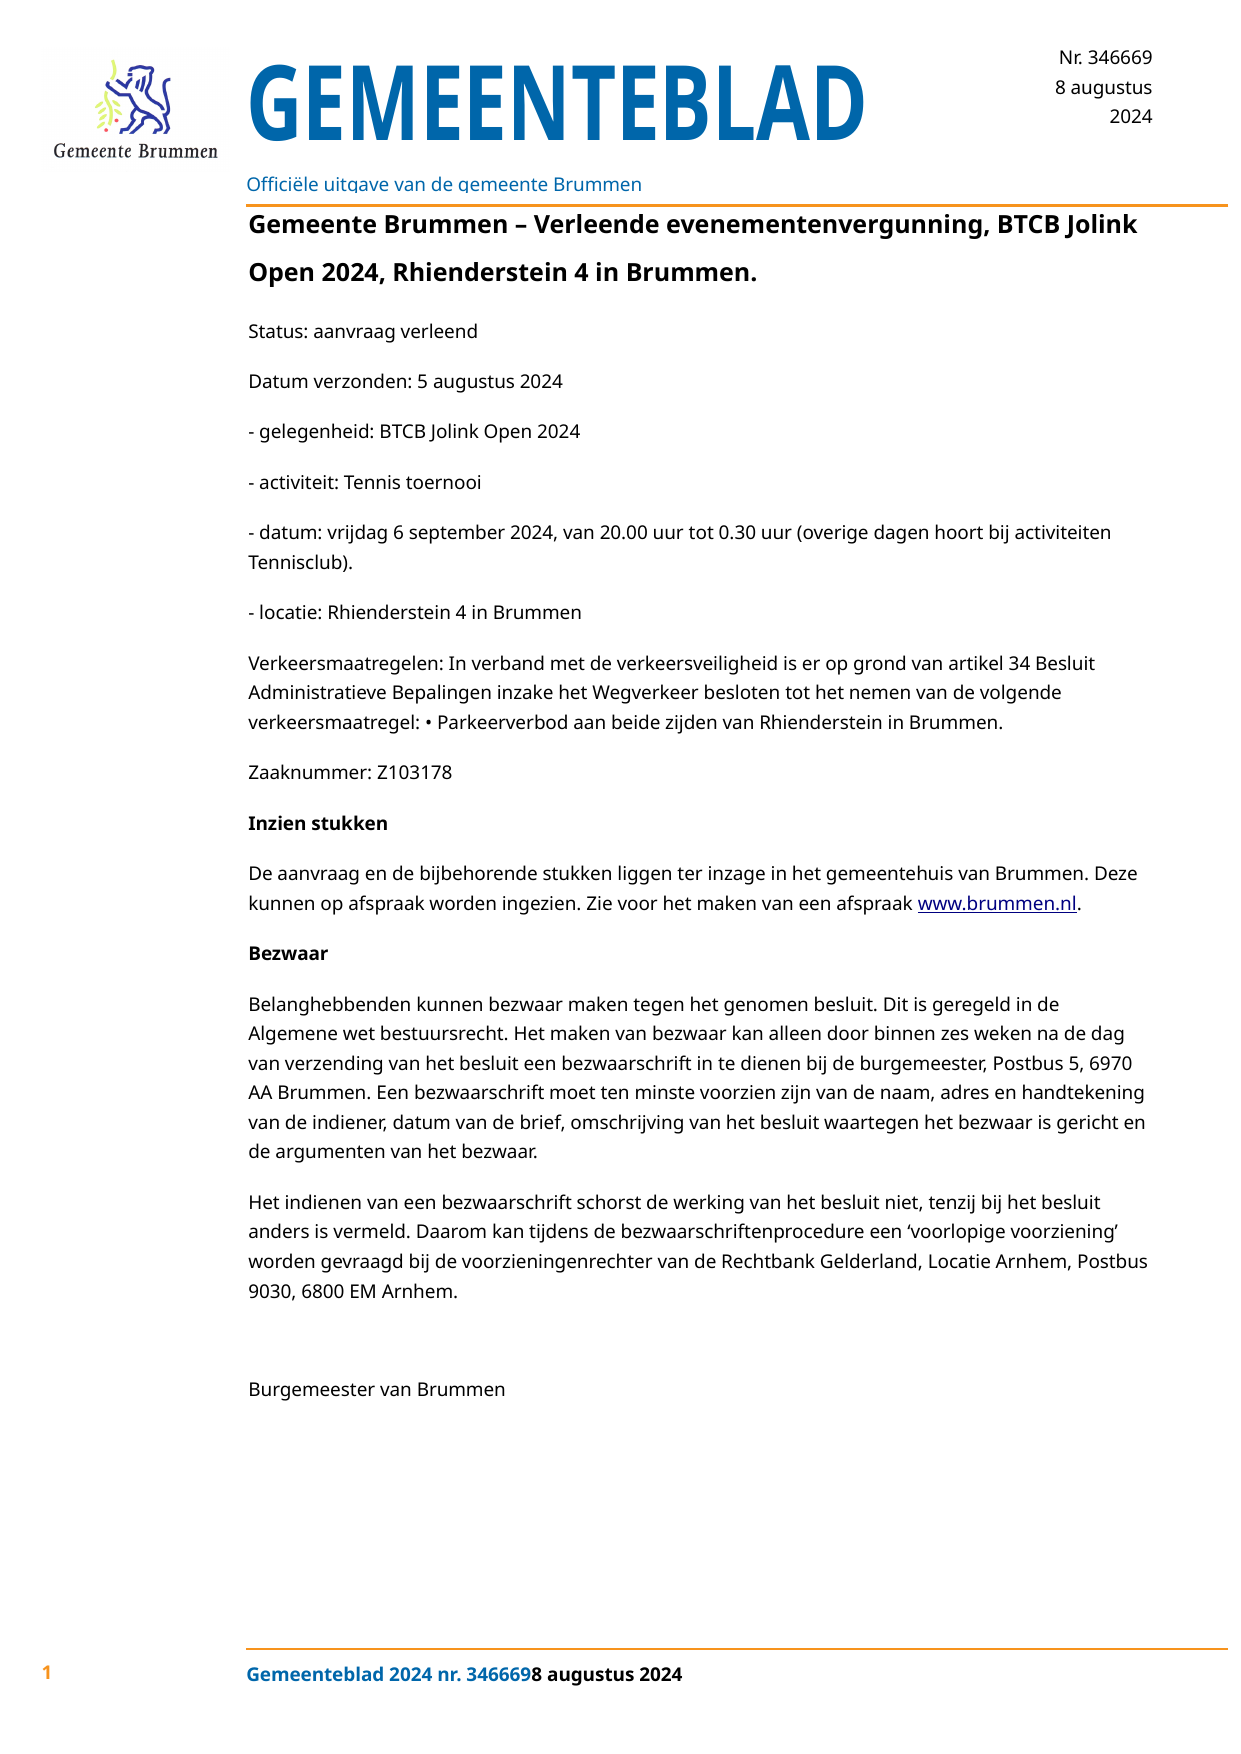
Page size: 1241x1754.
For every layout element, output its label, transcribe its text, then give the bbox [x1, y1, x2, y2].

text Burgemeester van Brummen [248, 1376, 1152, 1402]
text Het indienen van een bezwaarschrift schorst de werking van het besluit niet, tenzij bij het besluit anders is vermeld. Daarom kan tijdens de bezwaarschriftenprocedure een ‘voorlopige voorziening’ worden gevraagd bij de voorzieningenrechter van de Rechtbank Gelderland, Locatie Arnhem, Postbus 9030, 6800 EM Arnhem. [248, 1189, 1152, 1304]
text Verkeersmaatregelen: In verband met de verkeersveiligheid is er op grond van artikel 34 Besluit Administratieve Bepalingen inzake het Wegverkeer besloten tot het nemen van de volgende verkeersmaatregel: • Parkeerverbod aan beide zijden van Rhienderstein in Brummen. [248, 650, 1152, 735]
text Bezwaar [248, 940, 1152, 966]
text Status: aanvraag verleend [248, 318, 1152, 344]
text Belanghebbenden kunnen bezwaar maken tegen het genomen besluit. Dit is geregeld in de Algemene wet bestuursrecht. Het maken van bezwaar kan alleen door binnen zes weken na de dag van verzending van het besluit een bezwaarschrift in te dienen bij de burgemeester, Postbus 5, 6970 AA Brummen. Een bezwaarschrift moet ten minste voorzien zijn van de naam, adres en handtekening van de indiener, datum van de brief, omschrijving van het besluit waartegen het bezwaar is gericht en de argumenten van het bezwaar. [248, 991, 1152, 1164]
text Datum verzonden: 5 augustus 2024 [248, 368, 1152, 394]
text - datum: vrijdag 6 september 2024, van 20.00 uur tot 0.30 uur (overige dagen hoort bij activiteiten Tennisclub). [248, 519, 1152, 575]
text De aanvraag en de bijbehorende stukken liggen ter inzage in het gemeentehuis van Brummen. Deze kunnen op afspraak worden ingezien. Zie voor het maken van een afspraak www.brummen.nl. [248, 860, 1152, 916]
text Zaaknummer: Z103178 [248, 759, 1152, 785]
picture [41, 47, 231, 172]
text - activiteit: Tennis toernooi [248, 469, 1152, 495]
text Gemeente Brummen – Verleende evenementenvergunning, BTCB Jolink Open 2024, Rhienderstein 4 in Brummen. [248, 207, 1152, 288]
text - gelegenheid: BTCB Jolink Open 2024 [248, 419, 1152, 444]
text - locatie: Rhienderstein 4 in Brummen [248, 599, 1152, 625]
text Inzien stukken [248, 810, 1152, 836]
